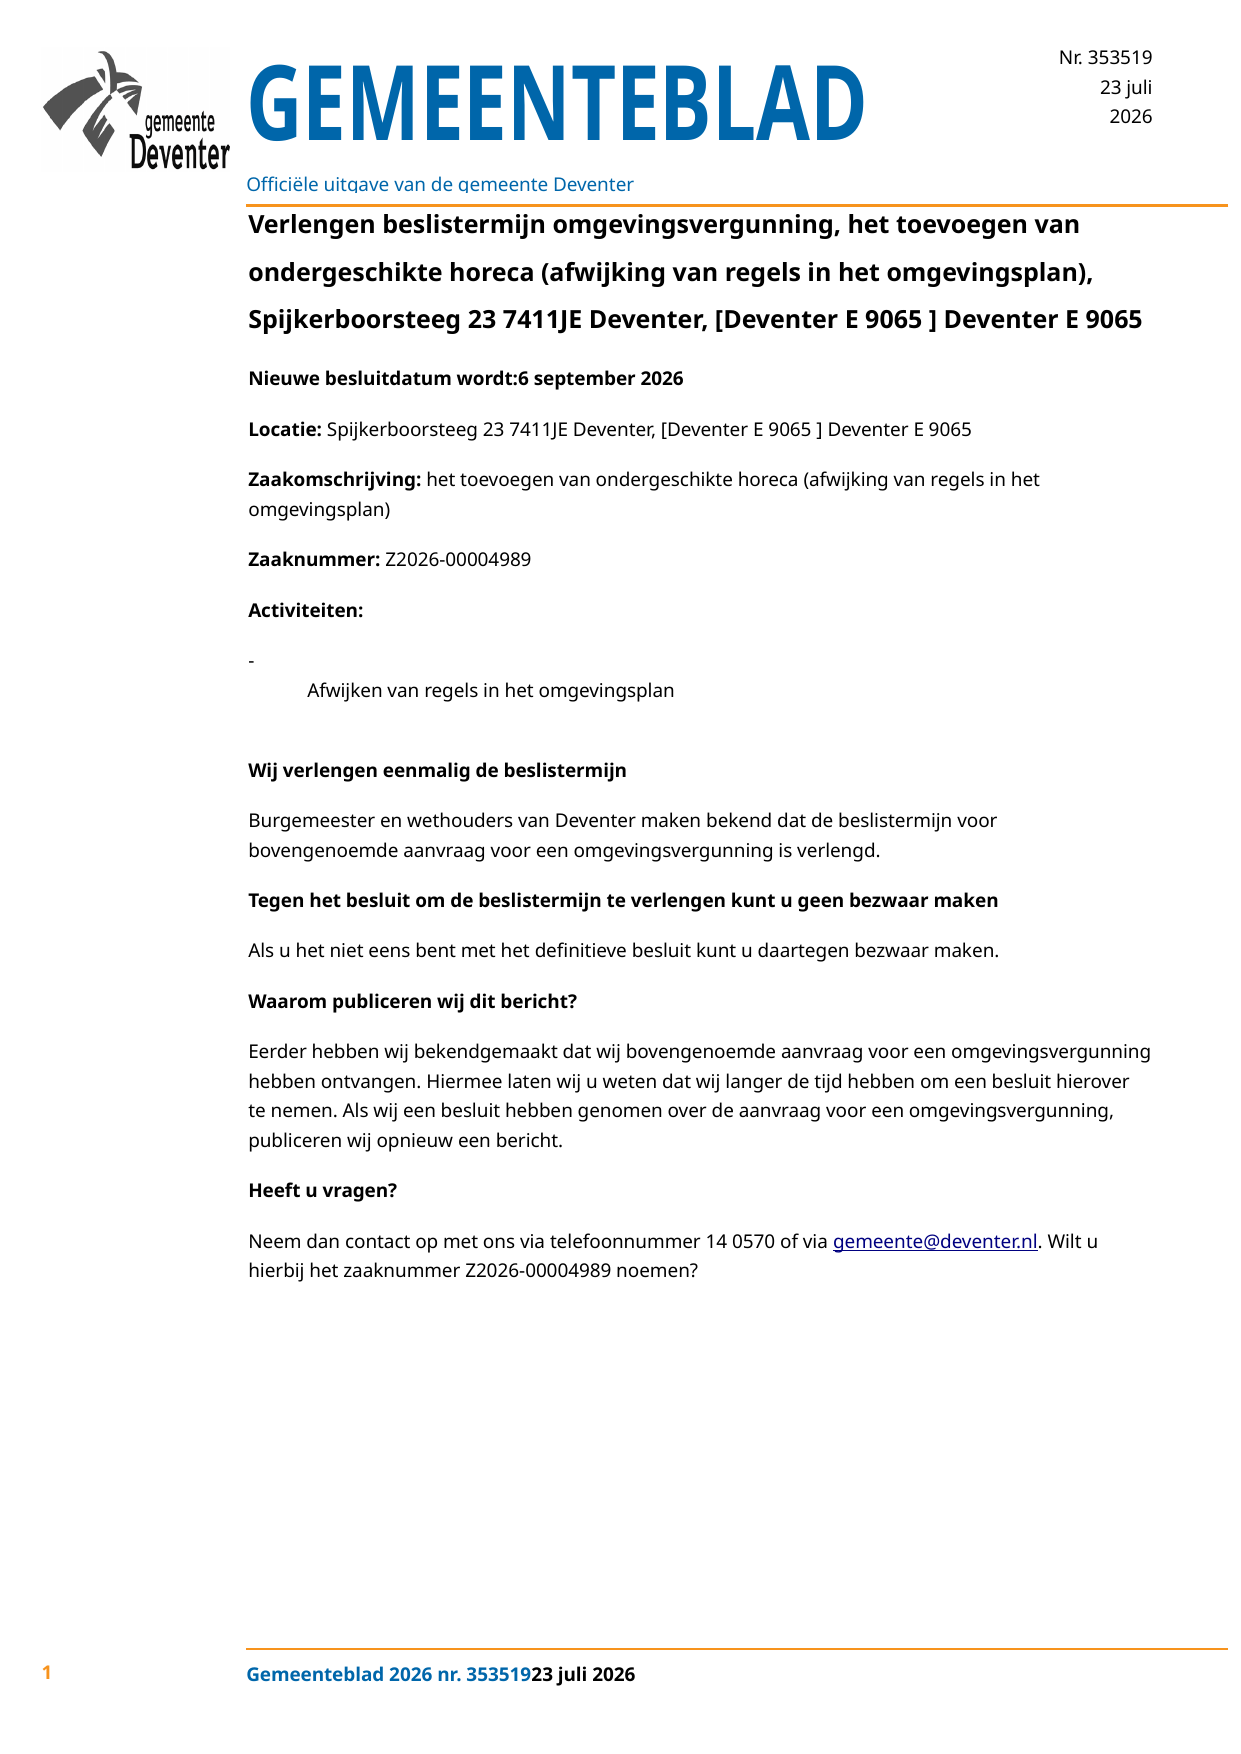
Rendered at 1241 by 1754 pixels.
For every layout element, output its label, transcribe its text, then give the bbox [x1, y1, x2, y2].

text Tegen het besluit om de beslistermijn te verlengen kunt u geen bezwaar maken [248, 887, 1152, 913]
text Als u het niet eens bent met het definitieve besluit kunt u daartegen bezwaar maken. [248, 938, 1152, 963]
text Wij verlengen eenmalig de beslistermijn [248, 757, 1152, 782]
text Zaakomschrijving: het toevoegen van ondergeschikte horeca (afwijking van regels in het omgevingsplan) [248, 466, 1152, 522]
text Verlengen beslistermijn omgevingsvergunning, het toevoegen van ondergeschikte horeca (afwijking van regels in het omgevingsplan), Spijkerboorsteeg 23 7411JE Deventer, [Deventer E 9065 ] Deventer E 9065 [248, 207, 1152, 336]
text Neem dan contact op met ons via telefoonnummer 14 0570 of via gemeente@deventer.nl. Wilt u hierbij het zaaknummer Z2026-00004989 noemen? [248, 1228, 1152, 1283]
text Activiteiten: [248, 597, 1152, 622]
list Afwijken van regels in het omgevingsplan [248, 677, 1152, 702]
picture [41, 47, 231, 172]
text Eerder hebben wij bekendgemaakt dat wij bovengenoemde aanvraag voor een omgevingsvergunning hebben ontvangen. Hiermee laten wij u weten dat wij langer de tijd hebben om een besluit hierover te nemen. Als wij een besluit hebben genomen over de aanvraag voor een omgevingsvergunning, publiceren wij opnieuw een bericht. [248, 1038, 1152, 1153]
text Locatie: Spijkerboorsteeg 23 7411JE Deventer, [Deventer E 9065 ] Deventer E 9065 [248, 416, 1152, 442]
text Nieuwe besluitdatum wordt:6 september 2026 [248, 366, 1152, 391]
text Heeft u vragen? [248, 1178, 1152, 1203]
text Burgemeester en wethouders van Deventer maken bekend dat de beslistermijn voor bovengenoemde aanvraag voor een omgevingsvergunning is verlengd. [248, 807, 1152, 862]
text Zaaknummer: Z2026-00004989 [248, 546, 1152, 572]
text Waarom publiceren wij dit bericht? [248, 988, 1152, 1014]
